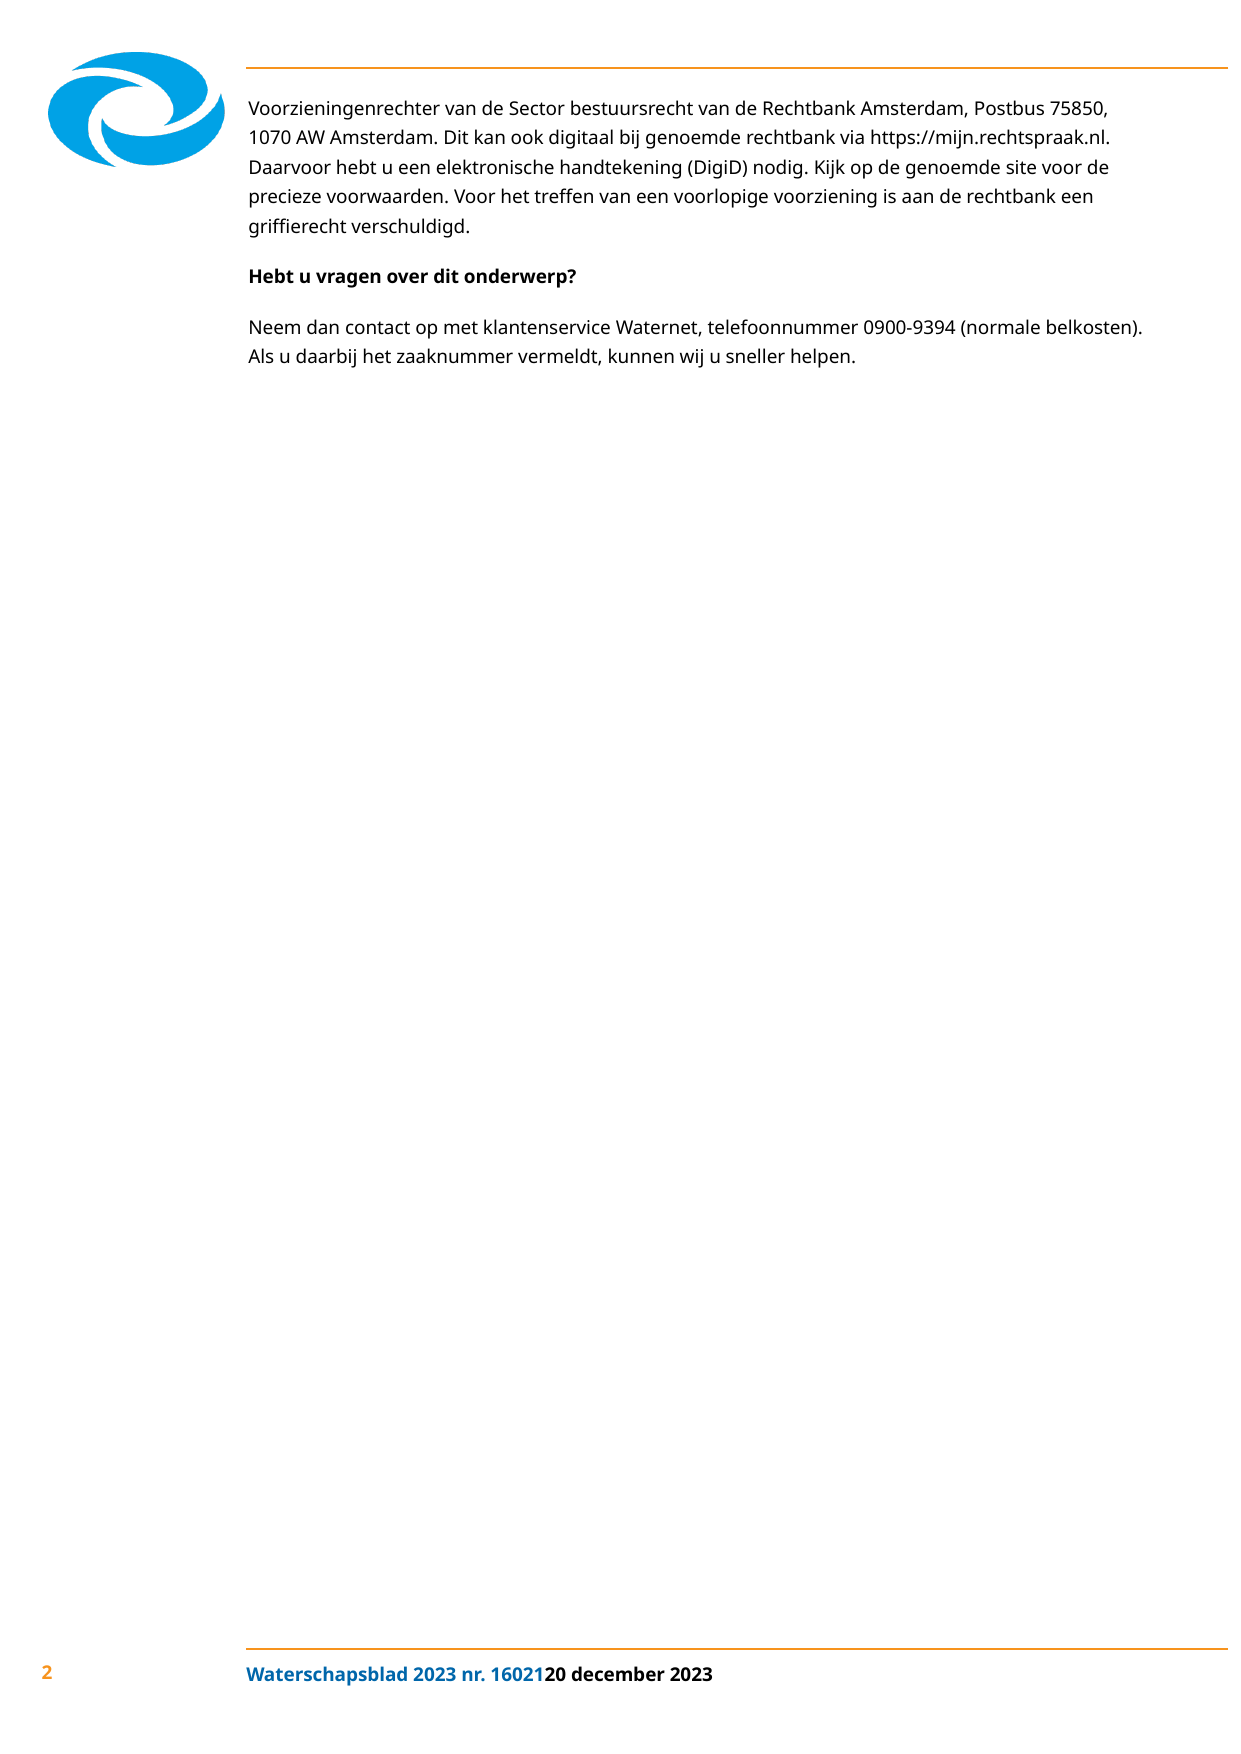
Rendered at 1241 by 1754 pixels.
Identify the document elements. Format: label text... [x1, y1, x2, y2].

text Voorzieningenrechter van de Sector bestuursrecht van de Rechtbank Amsterdam, Postbus 75850, 1070 AW Amsterdam. Dit kan ook digitaal bij genoemde rechtbank via https://mijn.rechtspraak.nl. Daarvoor hebt u een elektronische handtekening (DigiD) nodig. Kijk op de genoemde site voor de precieze voorwaarden. Voor het treffen van een voorlopige voorziening is aan de rechtbank een griffierecht verschuldigd. [248, 95, 1152, 239]
picture [41, 47, 231, 172]
text Neem dan contact op met klantenservice Waternet, telefoonnummer 0900-9394 (normale belkosten). Als u daarbij het zaaknummer vermeldt, kunnen wij u sneller helpen. [248, 314, 1152, 369]
text Hebt u vragen over dit onderwerp? [248, 263, 1152, 289]
